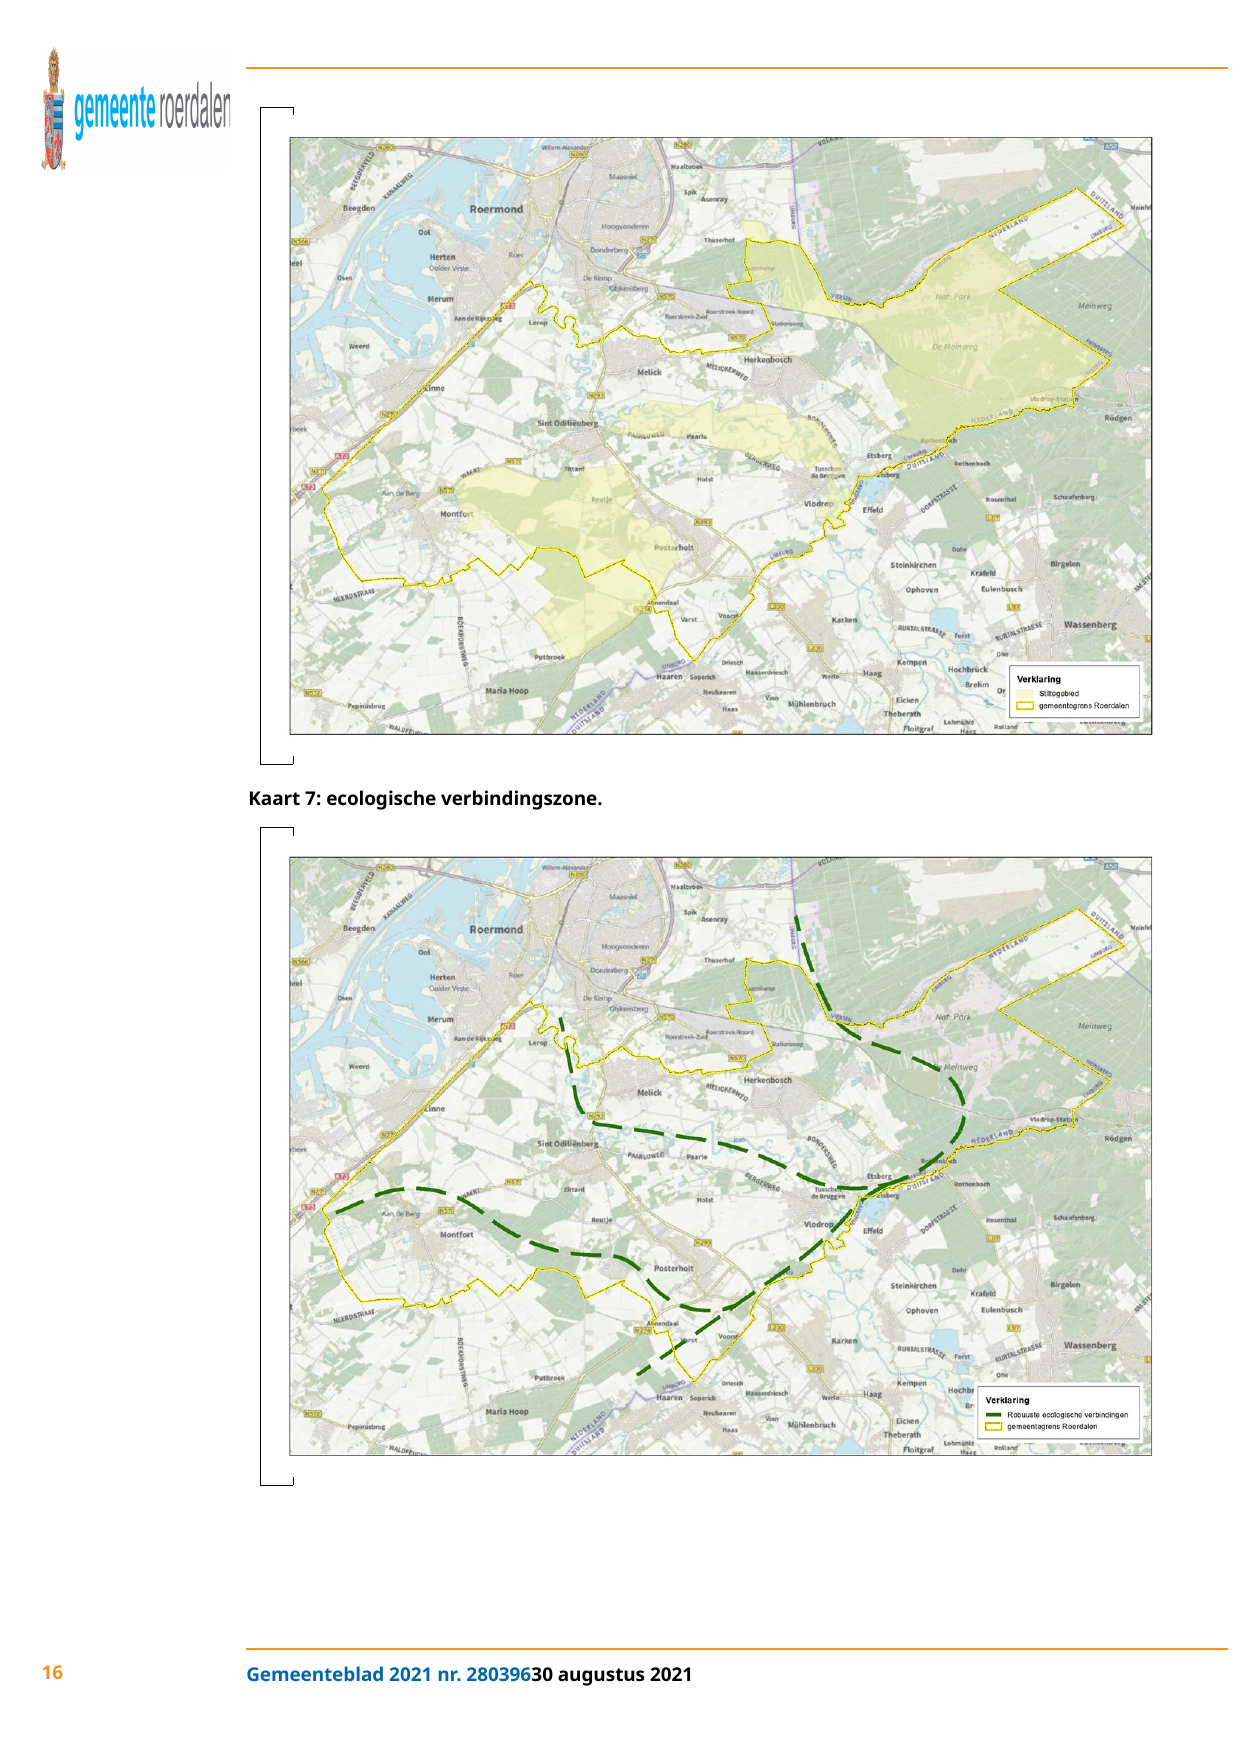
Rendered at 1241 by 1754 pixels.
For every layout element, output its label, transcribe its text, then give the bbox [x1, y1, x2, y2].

picture [41, 47, 231, 172]
text Kaart 7: ecologische verbindingszone. [248, 786, 1152, 811]
picture [268, 115, 1173, 756]
picture [268, 836, 1173, 1477]
